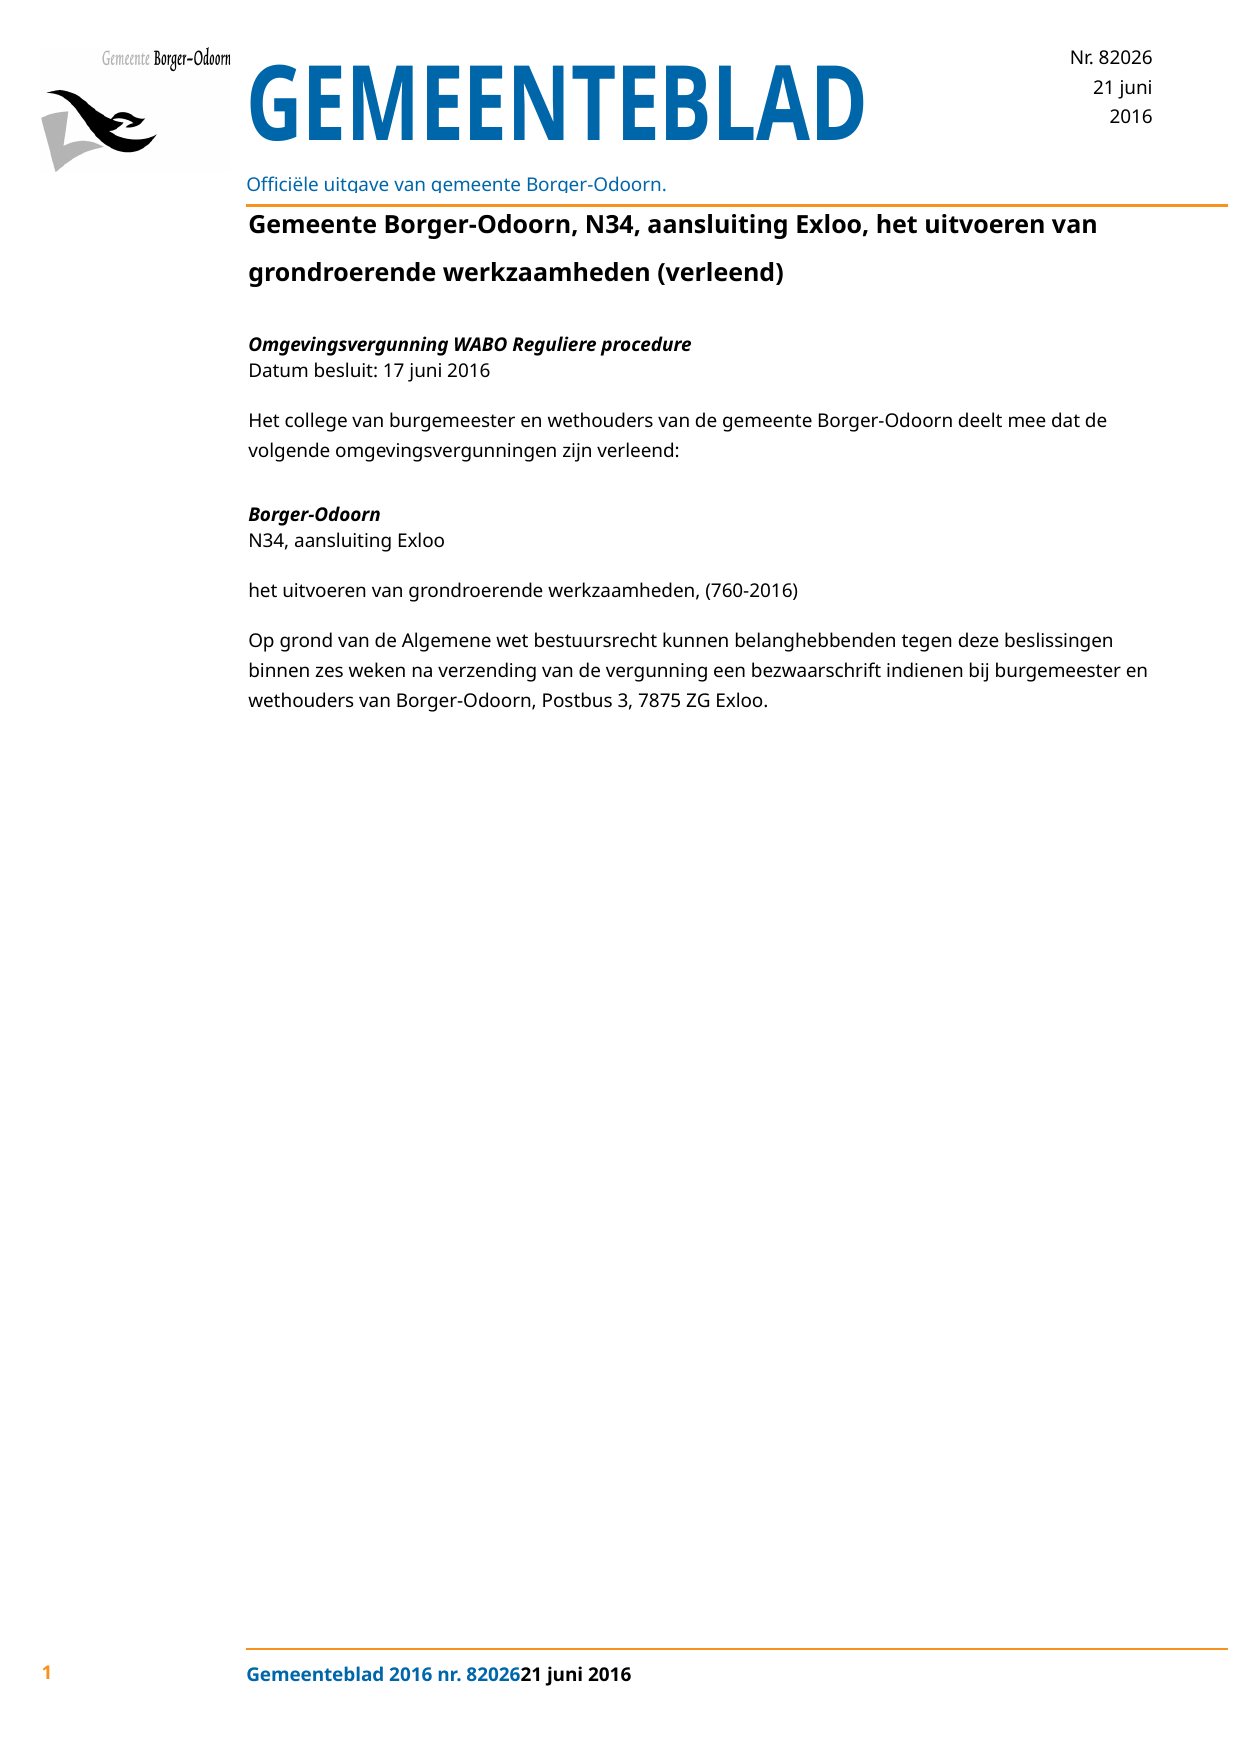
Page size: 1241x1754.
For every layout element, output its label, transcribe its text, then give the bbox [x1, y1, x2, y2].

text het uitvoeren van grondroerende werkzaamheden, (760-2016) [248, 577, 1152, 603]
text Gemeente Borger-Odoorn, N34, aansluiting Exloo, het uitvoeren van grondroerende werkzaamheden (verleend) [248, 207, 1152, 288]
text Borger-Odoorn [248, 501, 1152, 527]
text Omgevingsvergunning WABO Reguliere procedure [248, 331, 1152, 357]
text N34, aansluiting Exloo [248, 527, 1152, 553]
text Op grond van de Algemene wet bestuursrecht kunnen belanghebbenden tegen deze beslissingen binnen zes weken na verzending van de vergunning een bezwaarschrift indienen bij burgemeester en wethouders van Borger-Odoorn, Postbus 3, 7875 ZG Exloo. [248, 628, 1152, 713]
text Datum besluit: 17 juni 2016 [248, 357, 1152, 383]
picture [41, 47, 231, 172]
text Het college van burgemeester en wethouders van de gemeente Borger-Odoorn deelt mee dat de volgende omgevingsvergunningen zijn verleend: [248, 408, 1152, 463]
